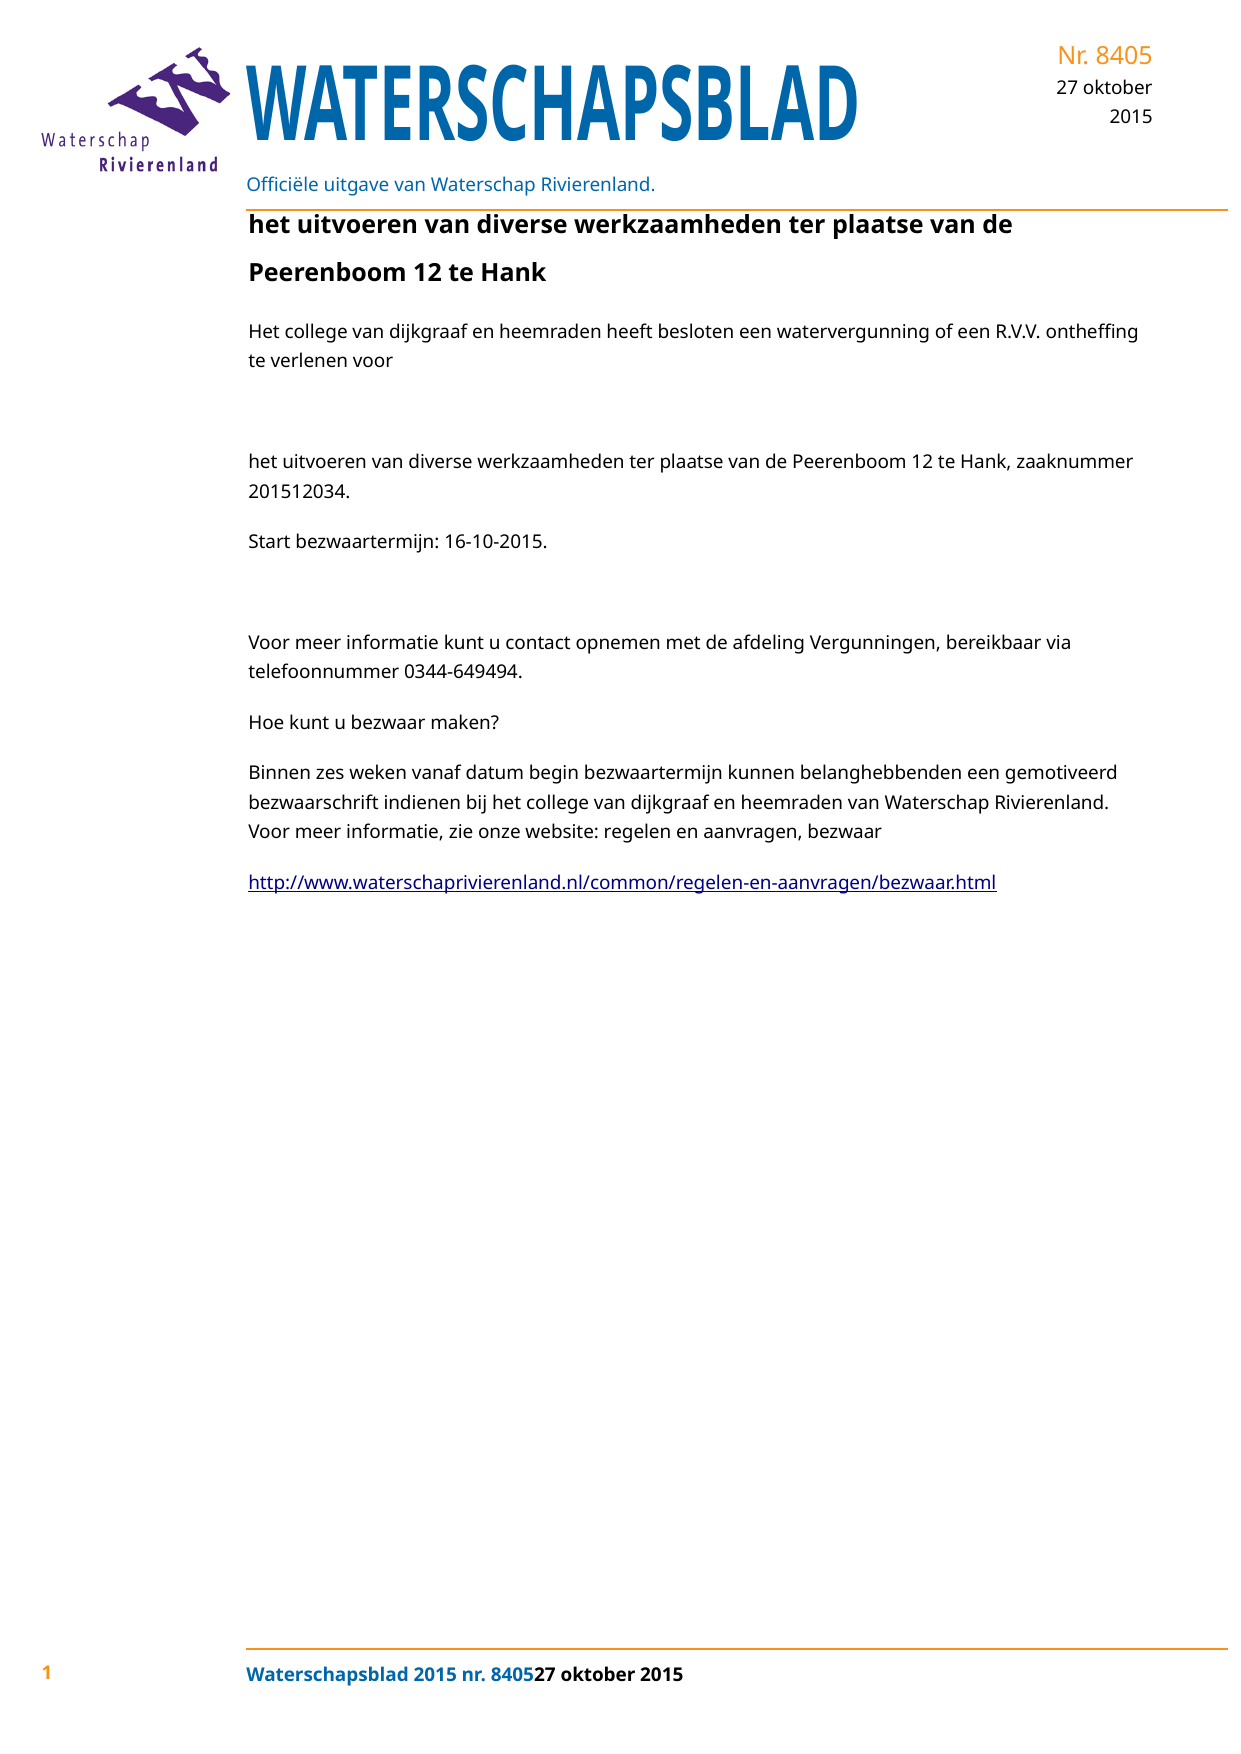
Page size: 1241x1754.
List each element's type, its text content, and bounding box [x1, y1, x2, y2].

text Het college van dijkgraaf en heemraden heeft besloten een watervergunning of een R.V.V. ontheffing te verlenen voor [248, 318, 1152, 373]
text Binnen zes weken vanaf datum begin bezwaartermijn kunnen belanghebbenden een gemotiveerd bezwaarschrift indienen bij het college van dijkgraaf en heemraden van Waterschap Rivierenland. Voor meer informatie, zie onze website: regelen en aanvragen, bezwaar [248, 759, 1152, 844]
text het uitvoeren van diverse werkzaamheden ter plaatse van de Peerenboom 12 te Hank [248, 211, 1152, 288]
text Start bezwaartermijn: 16-10-2015. [248, 528, 1152, 554]
text Hoe kunt u bezwaar maken? [248, 709, 1152, 735]
picture [41, 47, 231, 172]
text http://www.waterschaprivierenland.nl/common/regelen-en-aanvragen/bezwaar.html [248, 869, 1152, 895]
text het uitvoeren van diverse werkzaamheden ter plaatse van de Peerenboom 12 te Hank, zaaknummer 201512034. [248, 448, 1152, 504]
text Voor meer informatie kunt u contact opnemen met de afdeling Vergunningen, bereikbaar via telefoonnummer 0344-649494. [248, 629, 1152, 684]
